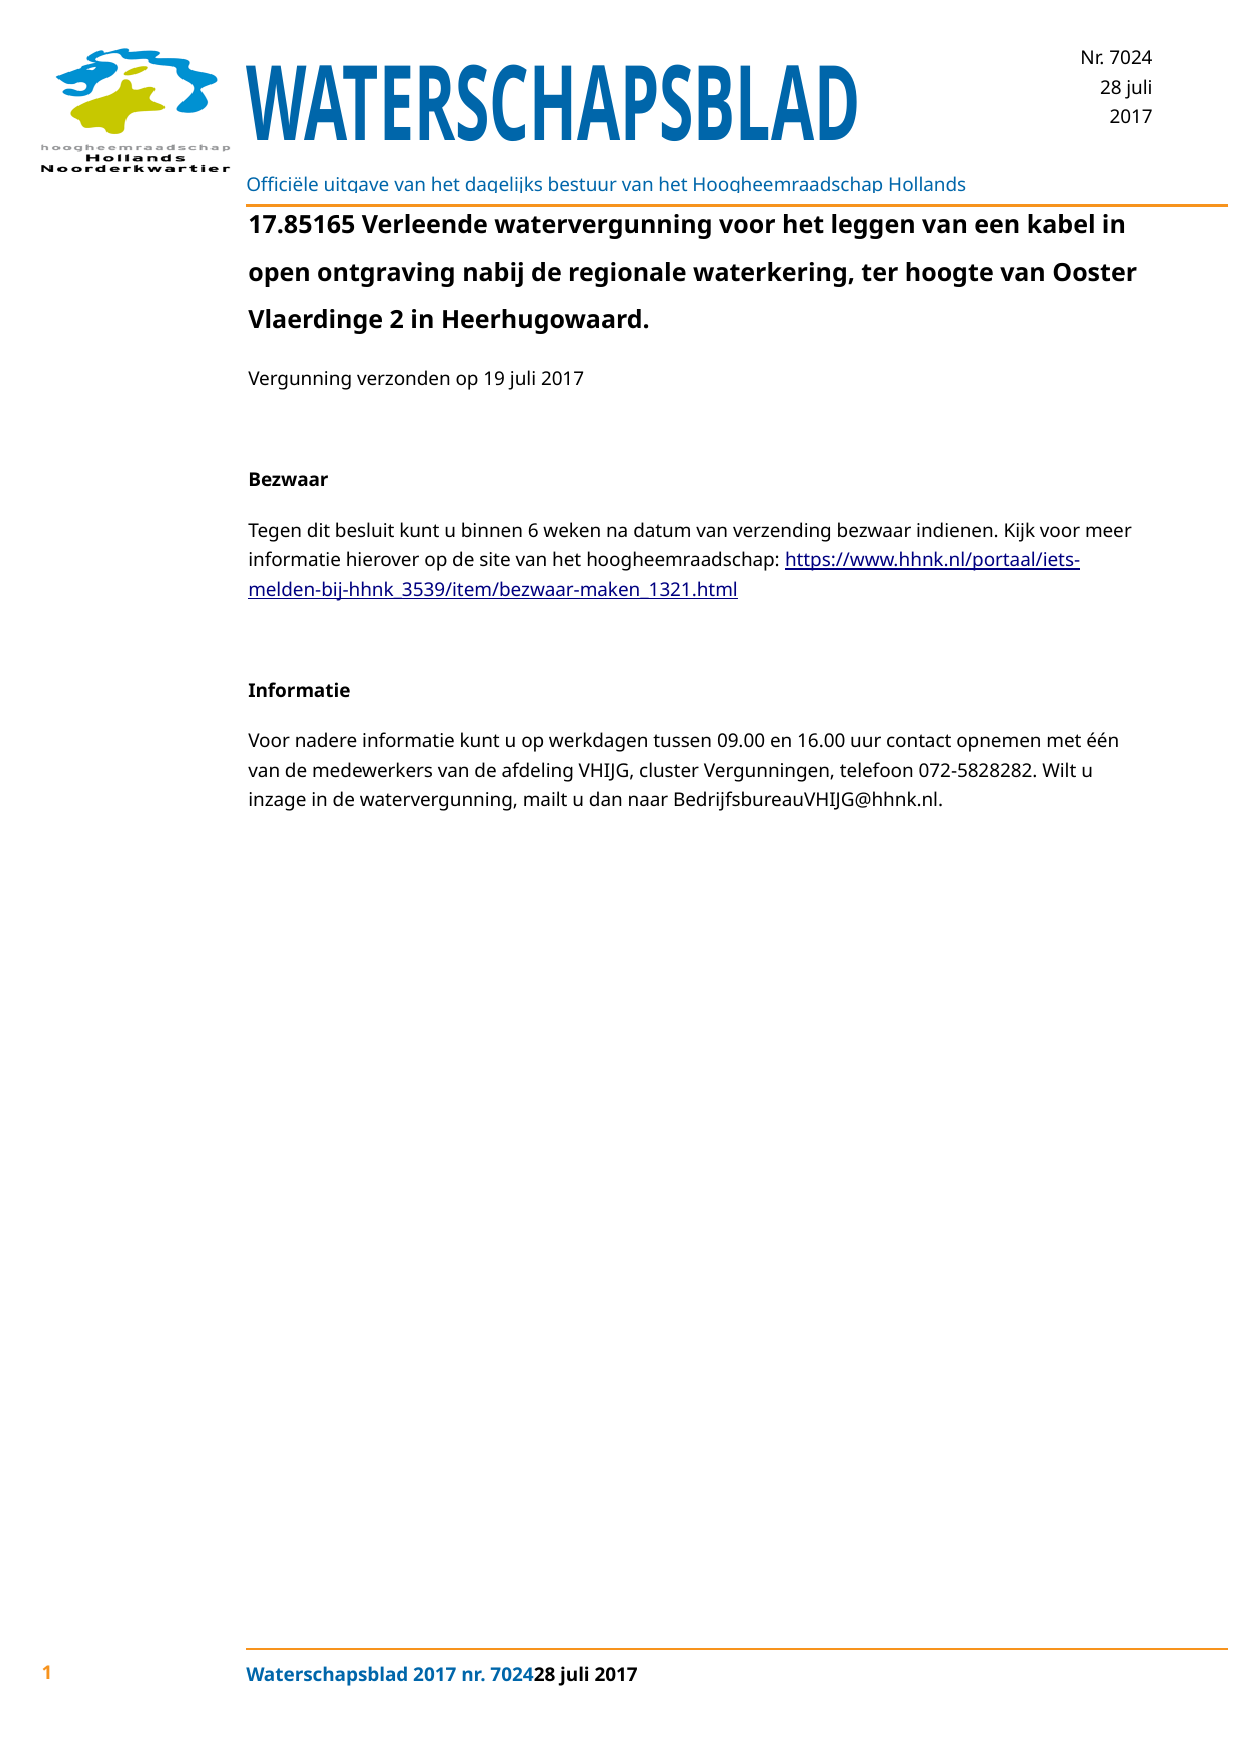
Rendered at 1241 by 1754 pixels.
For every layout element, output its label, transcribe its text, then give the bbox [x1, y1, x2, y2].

text Bezwaar [248, 466, 1152, 492]
picture [41, 47, 231, 172]
text Tegen dit besluit kunt u binnen 6 weken na datum van verzending bezwaar indienen. Kijk voor meer informatie hierover op de site van het hoogheemraadschap: https://www.hhnk.nl/portaal/iets-melden-bij-hhnk_3539/item/bezwaar-maken_1321.html [248, 517, 1152, 602]
text Vergunning verzonden op 19 juli 2017 [248, 366, 1152, 391]
text Voor nadere informatie kunt u op werkdagen tussen 09.00 en 16.00 uur contact opnemen met één van de medewerkers van de afdeling VHIJG, cluster Vergunningen, telefoon 072-5828282. Wilt u inzage in de watervergunning, mailt u dan naar BedrijfsbureauVHIJG@hhnk.nl. [248, 727, 1152, 812]
text Informatie [248, 677, 1152, 702]
text 17.85165 Verleende watervergunning voor het leggen van een kabel in open ontgraving nabij de regionale waterkering, ter hoogte van Ooster Vlaerdinge 2 in Heerhugowaard. [248, 207, 1152, 336]
